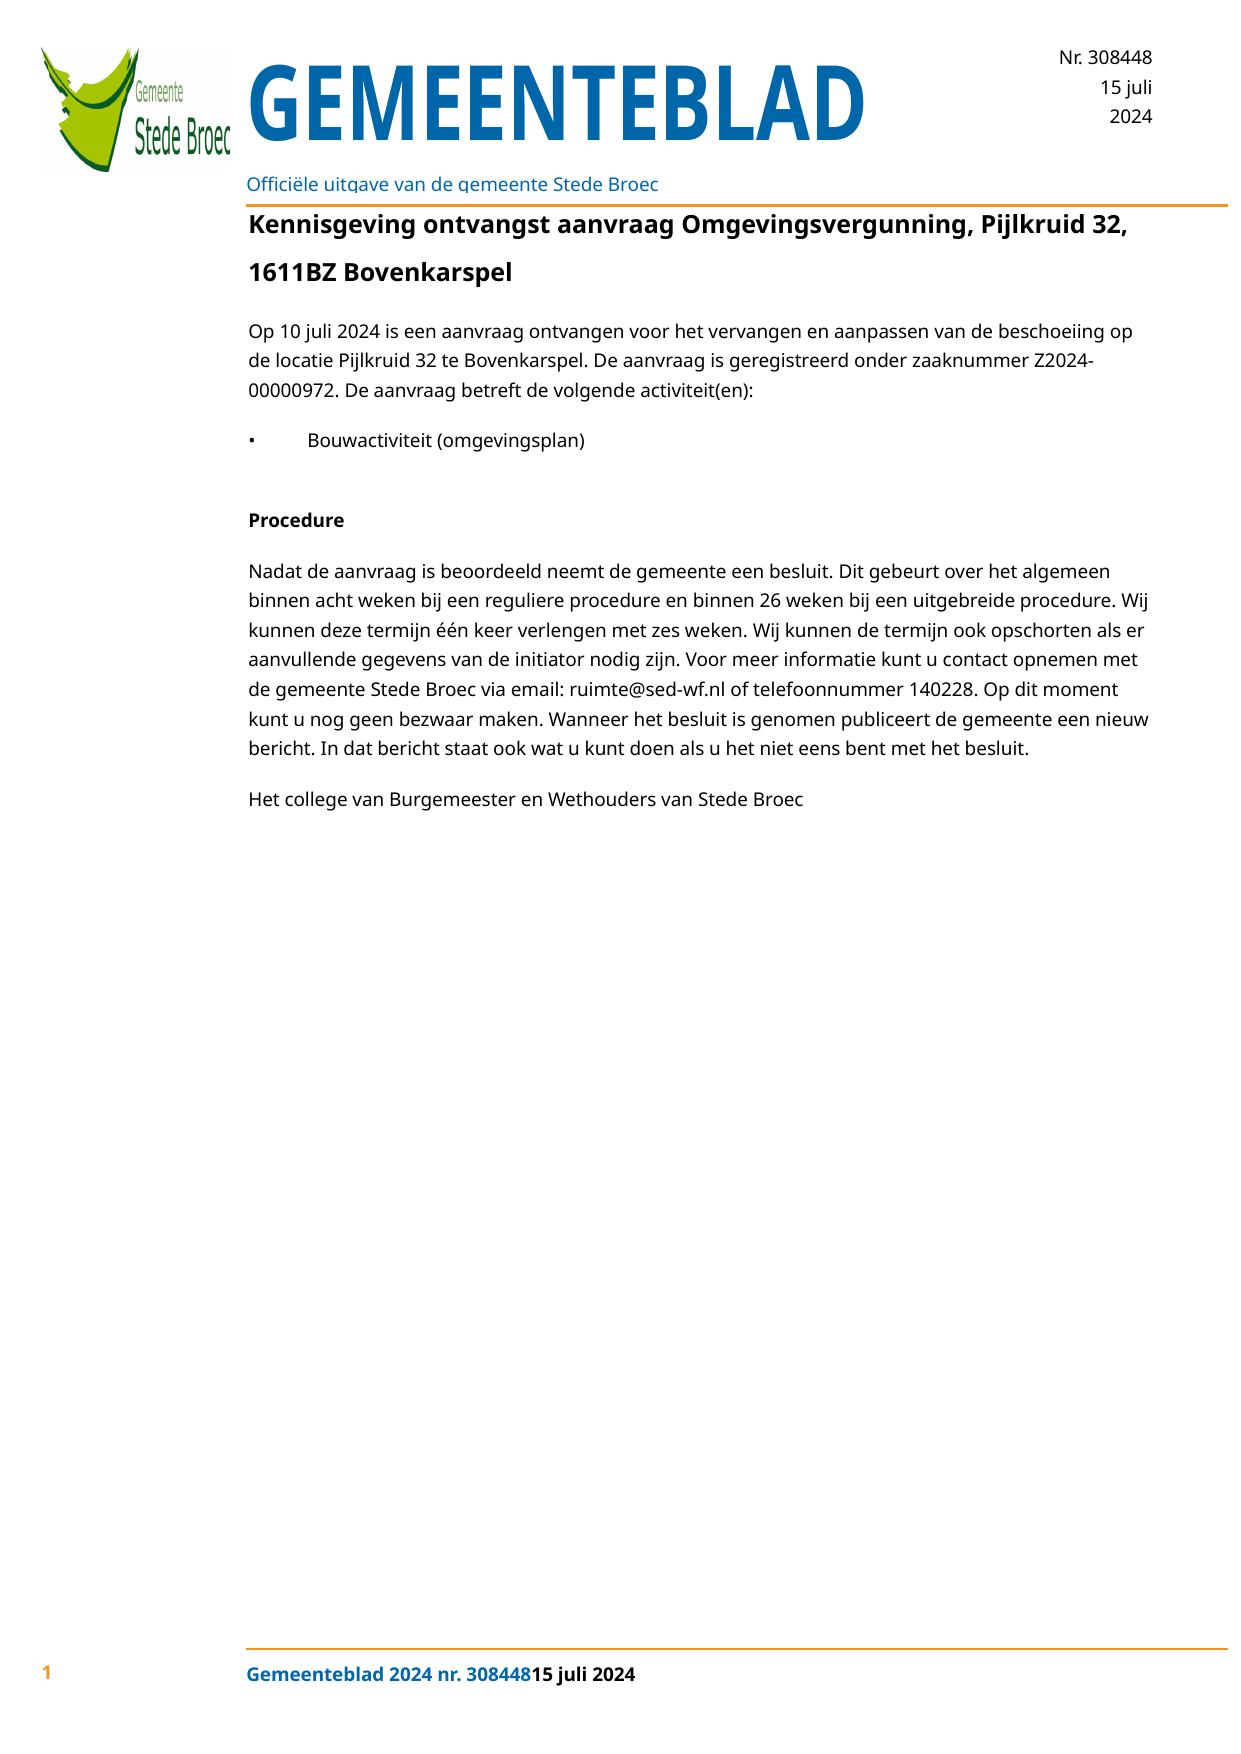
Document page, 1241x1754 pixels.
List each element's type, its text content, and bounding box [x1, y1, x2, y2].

text Nadat de aanvraag is beoordeeld neemt de gemeente een besluit. Dit gebeurt over het algemeen binnen acht weken bij een reguliere procedure en binnen 26 weken bij een uitgebreide procedure. Wij kunnen deze termijn één keer verlengen met zes weken. Wij kunnen de termijn ook opschorten als er aanvullende gegevens van de initiator nodig zijn. Voor meer informatie kunt u contact opnemen met de gemeente Stede Broec via email: ruimte@sed-wf.nl of telefoonnummer 140228. Op dit moment kunt u nog geen bezwaar maken. Wanneer het besluit is genomen publiceert de gemeente een nieuw bericht. In dat bericht staat ook wat u kunt doen als u het niet eens bent met het besluit. [248, 558, 1152, 761]
text Procedure [248, 507, 1152, 533]
picture [41, 47, 231, 172]
text Kennisgeving ontvangst aanvraag Omgevingsvergunning, Pijlkruid 32, 1611BZ Bovenkarspel [248, 207, 1152, 288]
list Bouwactiviteit (omgevingsplan) [248, 427, 1152, 453]
text Het college van Burgemeester en Wethouders van Stede Broec [248, 786, 1152, 812]
text Op 10 juli 2024 is een aanvraag ontvangen voor het vervangen en aanpassen van de beschoeiing op de locatie Pijlkruid 32 te Bovenkarspel. De aanvraag is geregistreerd onder zaaknummer Z2024-00000972. De aanvraag betreft de volgende activiteit(en): [248, 318, 1152, 403]
